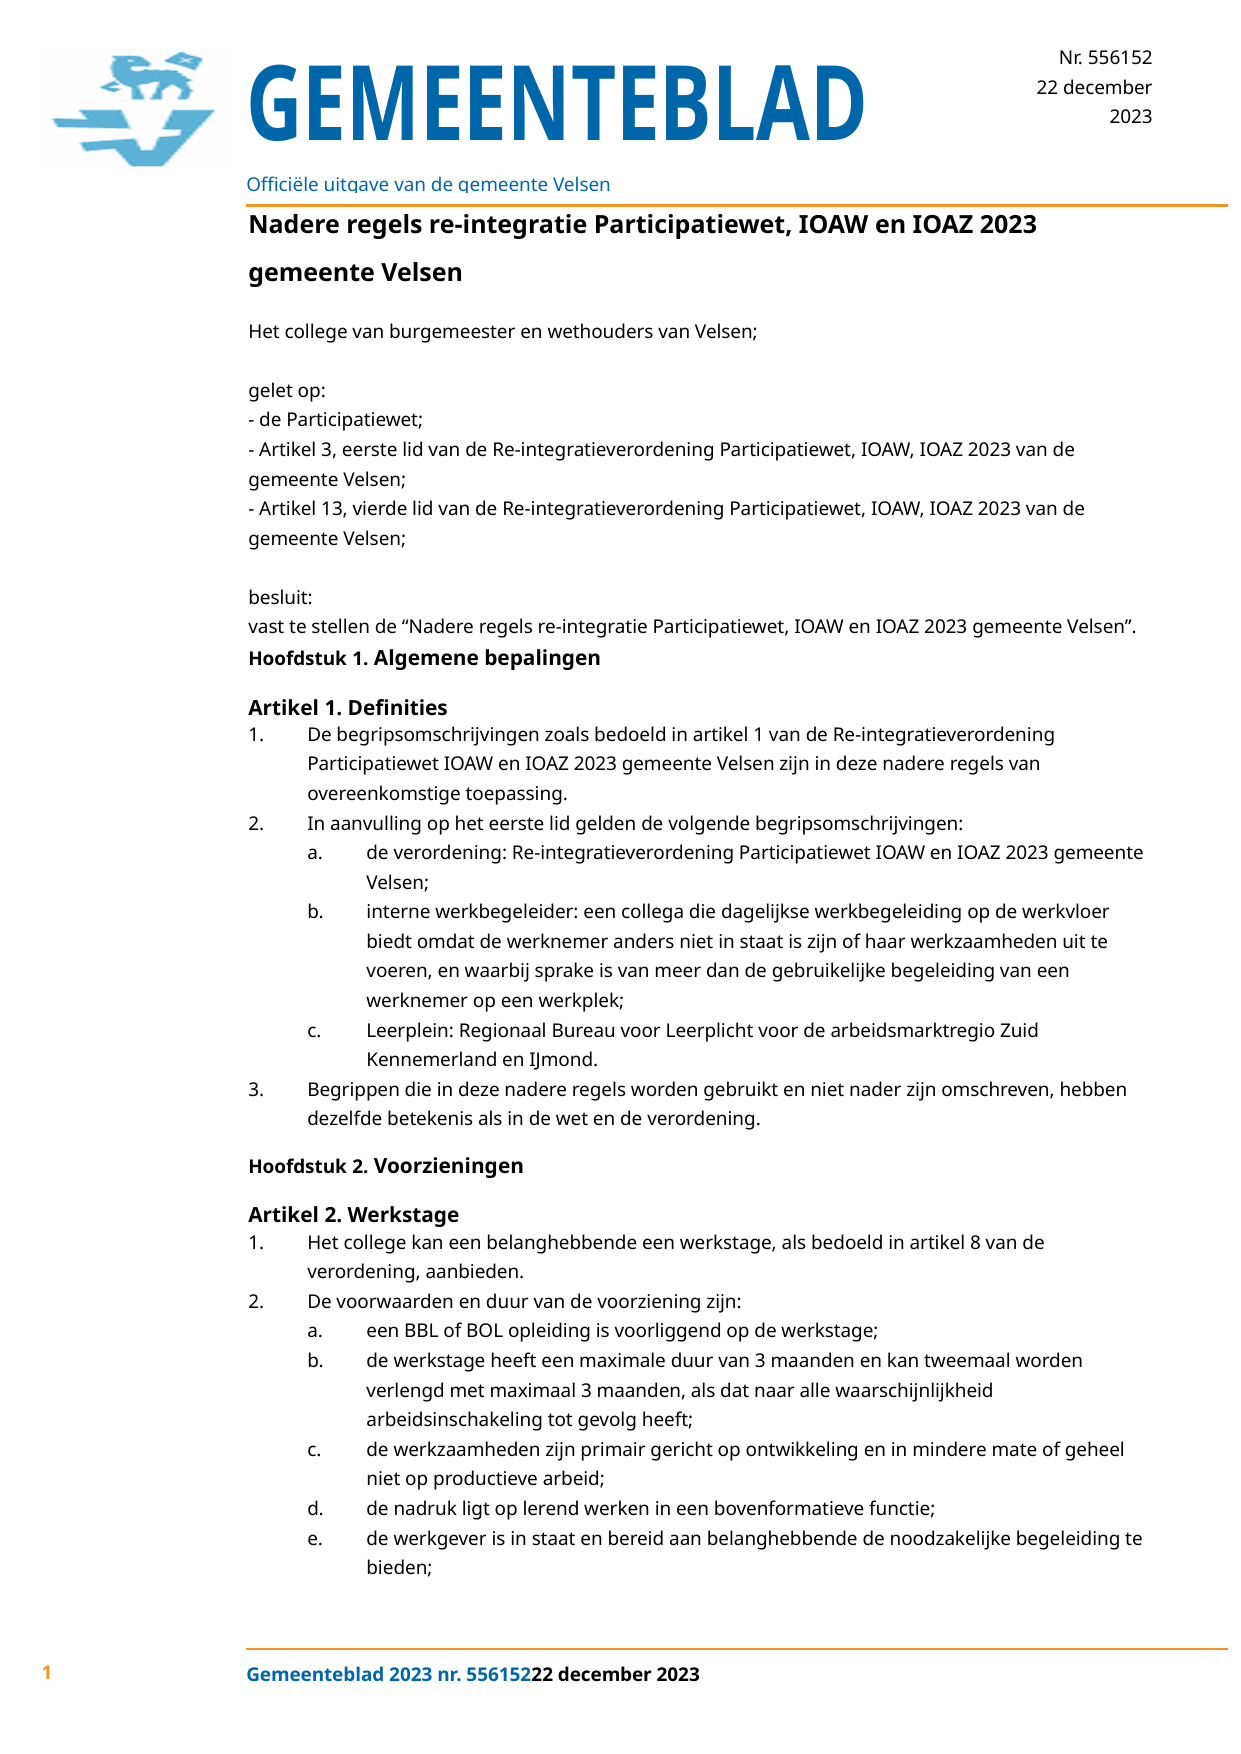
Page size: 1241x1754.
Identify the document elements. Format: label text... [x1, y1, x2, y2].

list Leerplein: Regionaal Bureau voor Leerplicht voor de arbeidsmarktregio Zuid Kennemerland en IJmond. [307, 1017, 1152, 1072]
picture [41, 47, 231, 172]
list Het college kan een belanghebbende een werkstage, als bedoeld in artikel 8 van de verordening, aanbieden. [248, 1229, 1152, 1284]
text - Artikel 13, vierde lid van de Re-integratieverordening Participatiewet, IOAW, IOAZ 2023 van de gemeente Velsen; [248, 495, 1152, 551]
list Begrippen die in deze nadere regels worden gebruikt en niet nader zijn omschreven, hebben dezelfde betekenis als in de wet en de verordening. [248, 1076, 1152, 1131]
text vast te stellen de “Nadere regels re-integratie Participatiewet, IOAW en IOAZ 2023 gemeente Velsen”. [248, 614, 1152, 639]
list de werkzaamheden zijn primair gericht op ontwikkeling en in mindere mate of geheel niet op productieve arbeid; [307, 1436, 1152, 1491]
text besluit: [248, 584, 1152, 610]
list de werkgever is in staat en bereid aan belanghebbende de noodzakelijke begeleiding te bieden; [307, 1525, 1152, 1580]
list de verordening: Re-integratieverordening Participatiewet IOAW en IOAZ 2023 gemeente Velsen; [307, 839, 1152, 895]
text Artikel 2. Werkstage [248, 1201, 1152, 1229]
text Hoofdstuk 1. Algemene bepalingen [248, 643, 1152, 672]
list de nadruk ligt op lerend werken in een bovenformatieve functie; [307, 1495, 1152, 1521]
list een BBL of BOL opleiding is voorliggend op de werkstage; [307, 1318, 1152, 1343]
list interne werkbegeleider: een collega die dagelijkse werkbegeleiding op de werkvloer biedt omdat de werknemer anders niet in staat is zijn of haar werkzaamheden uit te voeren, en waarbij sprake is van meer dan de gebruikelijke begeleiding van een werknemer op een werkplek; [307, 898, 1152, 1013]
list de werkstage heeft een maximale duur van 3 maanden en kan tweemaal worden verlengd met maximaal 3 maanden, als dat naar alle waarschijnlijkheid arbeidsinschakeling tot gevolg heeft; [307, 1347, 1152, 1432]
text Hoofdstuk 2. Voorzieningen [248, 1151, 1152, 1180]
text gelet op: [248, 377, 1152, 403]
text Artikel 1. Definities [248, 693, 1152, 721]
text - Artikel 3, eerste lid van de Re-integratieverordening Participatiewet, IOAW, IOAZ 2023 van de gemeente Velsen; [248, 436, 1152, 492]
list In aanvulling op het eerste lid gelden de volgende begripsomschrijvingen: [248, 810, 1152, 836]
text Nadere regels re-integratie Participatiewet, IOAW en IOAZ 2023 gemeente Velsen [248, 207, 1152, 288]
text Het college van burgemeester en wethouders van Velsen; [248, 318, 1152, 344]
text - de Participatiewet; [248, 407, 1152, 432]
list De voorwaarden en duur van de voorziening zijn: [248, 1288, 1152, 1314]
list De begripsomschrijvingen zoals bedoeld in artikel 1 van de Re-integratieverordening Participatiewet IOAW en IOAZ 2023 gemeente Velsen zijn in deze nadere regels van overeenkomstige toepassing. [248, 721, 1152, 806]
